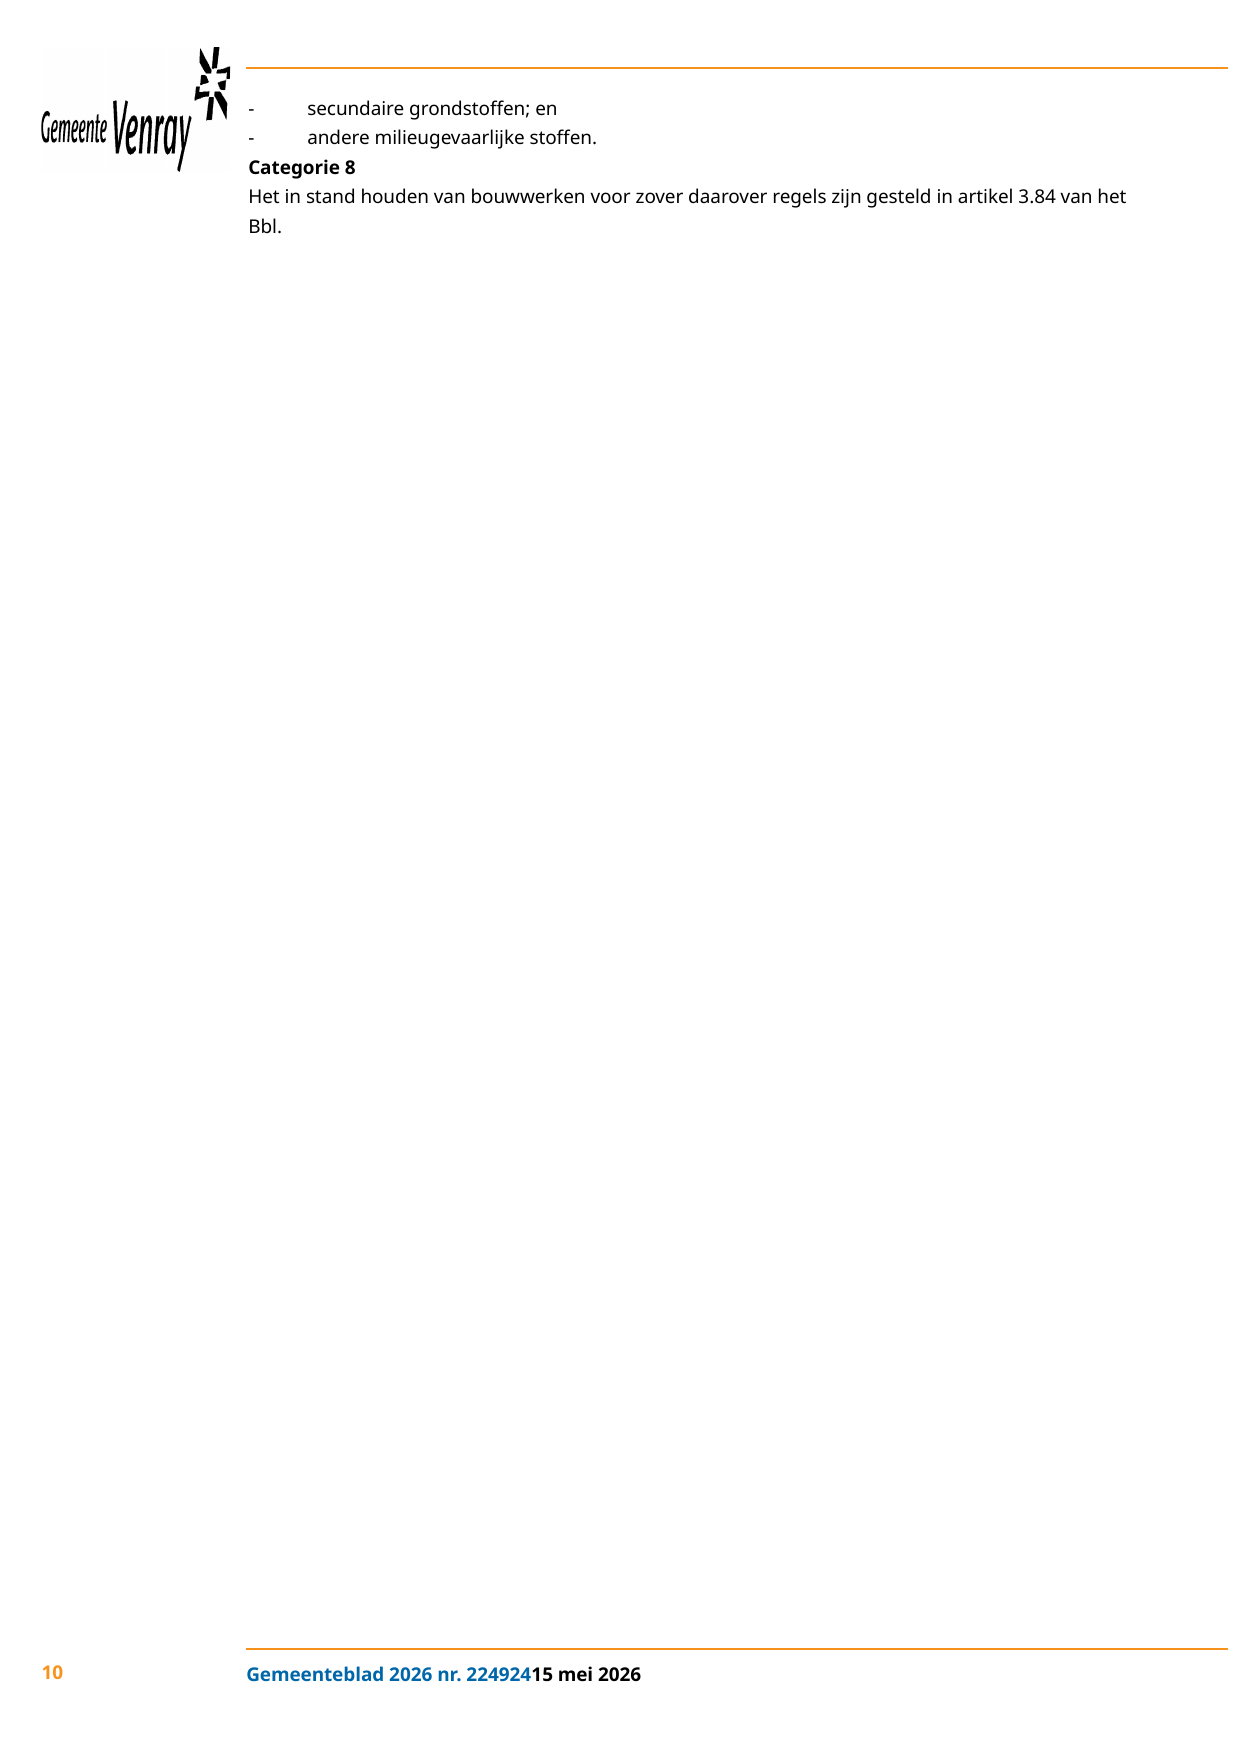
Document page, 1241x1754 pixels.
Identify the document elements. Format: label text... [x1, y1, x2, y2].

list andere milieugevaarlijke stoffen. [248, 124, 1152, 150]
picture [41, 47, 231, 172]
text Het in stand houden van bouwwerken voor zover daarover regels zijn gesteld in artikel 3.84 van het Bbl. [248, 183, 1152, 239]
text Categorie 8 [248, 154, 1152, 180]
list secundaire grondstoffen; en [248, 95, 1152, 121]
